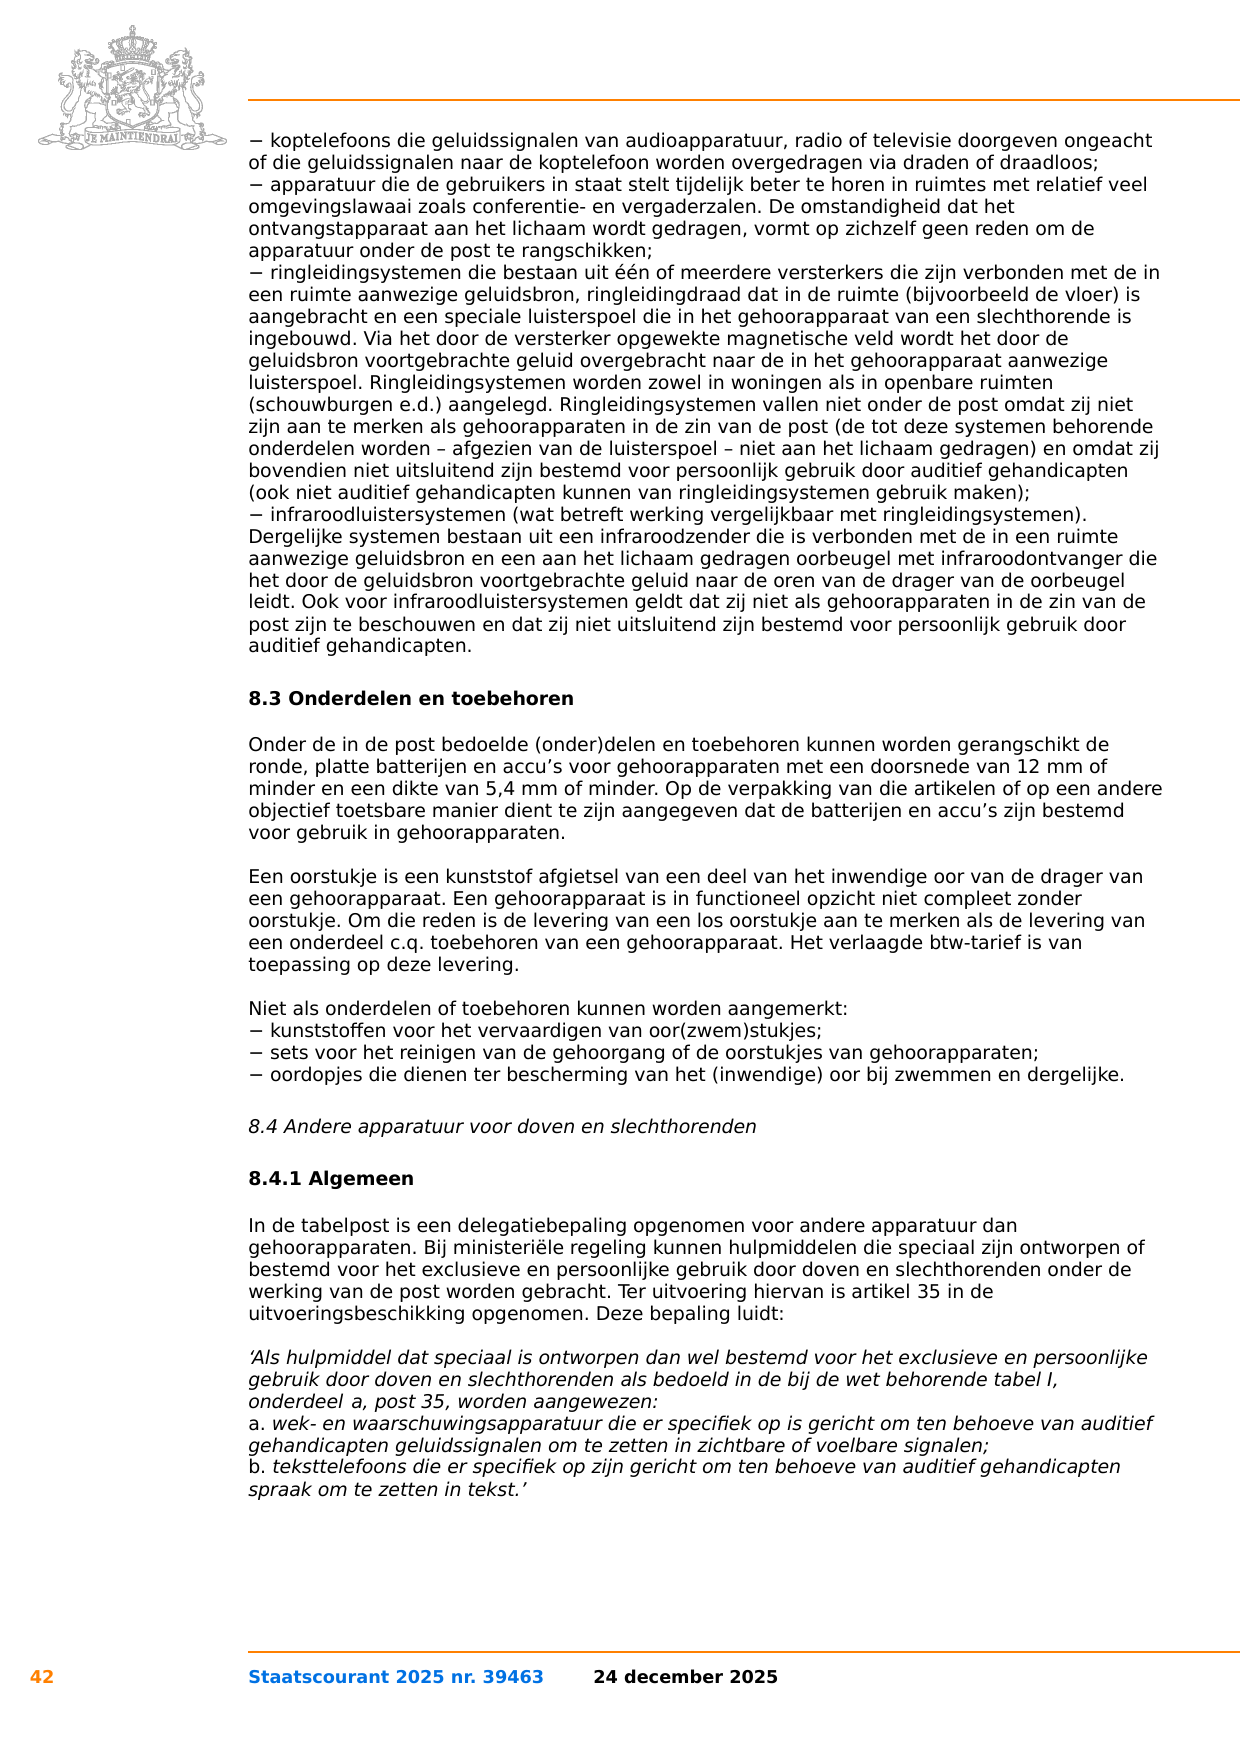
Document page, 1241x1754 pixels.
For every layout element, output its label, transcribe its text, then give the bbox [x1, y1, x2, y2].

text − ringleidingsystemen die bestaan uit één of meerdere versterkers die zijn verbonden met de in een ruimte aanwezige geluidsbron, ringleidingdraad dat in de ruimte (bijvoorbeeld de vloer) is aangebracht en een speciale luisterspoel die in het gehoorapparaat van een slechthorende is ingebouwd. Via het door de versterker opgewekte magnetische veld wordt het door de geluidsbron voortgebrachte geluid overgebracht naar de in het gehoorapparaat aanwezige luisterspoel. Ringleidingsystemen worden zowel in woningen als in openbare ruimten (schouwburgen e.d.) aangelegd. Ringleidingsystemen vallen niet onder de post omdat zij niet zijn aan te merken als gehoorapparaten in de zin van de post (de tot deze systemen behorende onderdelen worden – afgezien van de luisterspoel – niet aan het lichaam gedragen) en omdat zij bovendien niet uitsluitend zijn bestemd voor persoonlijk gebruik door auditief gehandicapten (ook niet auditief gehandicapten kunnen van ringleidingsystemen gebruik maken); [248, 262, 1163, 503]
picture [38, 25, 227, 150]
text Niet als onderdelen of toebehoren kunnen worden aangemerkt: [248, 998, 1163, 1020]
text In de tabelpost is een delegatiebepaling opgenomen voor andere apparatuur dan gehoorapparaten. Bij ministeriële regeling kunnen hulpmiddelen die speciaal zijn ontworpen of bestemd voor het exclusieve en persoonlijke gebruik door doven en slechthorenden onder de werking van de post worden gebracht. Ter uitvoering hiervan is artikel 35 in de uitvoeringsbeschikking opgenomen. Deze bepaling luidt: [248, 1215, 1163, 1325]
text − koptelefoons die geluidssignalen van audioapparatuur, radio of televisie doorgeven ongeacht of die geluidssignalen naar de koptelefoon worden overgedragen via draden of draadloos; [248, 130, 1163, 174]
text ‘Als hulpmiddel dat speciaal is ontworpen dan wel bestemd voor het exclusieve en persoonlijke gebruik door doven en slechthorenden als bedoeld in de bij de wet behorende tabel I, onderdeel a, post 35, worden aangewezen: [248, 1347, 1163, 1412]
text a. wek- en waarschuwingsapparatuur die er specifiek op is gericht om ten behoeve van auditief gehandicapten geluidssignalen om te zetten in zichtbare of voelbare signalen; [248, 1412, 1163, 1456]
text b. teksttelefoons die er specifiek op zijn gericht om ten behoeve van auditief gehandicapten spraak om te zetten in tekst.’ [248, 1456, 1163, 1500]
text − apparatuur die de gebruikers in staat stelt tijdelijk beter te horen in ruimtes met relatief veel omgevingslawaai zoals conferentie- en vergaderzalen. De omstandigheid dat het ontvangstapparaat aan het lichaam wordt gedragen, vormt op zichzelf geen reden om de apparatuur onder de post te rangschikken; [248, 174, 1163, 262]
subtitle 8.4 Andere apparatuur voor doven en slechthorenden [248, 1116, 1163, 1138]
text − sets voor het reinigen van de gehoorgang of de oorstukjes van gehoorapparaten; [248, 1042, 1163, 1064]
text − oordopjes die dienen ter bescherming van het (inwendige) oor bij zwemmen en dergelijke. [248, 1064, 1163, 1086]
text Onder de in de post bedoelde (onder)delen en toebehoren kunnen worden gerangschikt de ronde, platte batterijen en accu’s voor gehoorapparaten met een doorsnede van 12 mm of minder en een dikte van 5,4 mm of minder. Op de verpakking van die artikelen of op een andere objectief toetsbare manier dient te zijn aangegeven dat de batterijen en accu’s zijn bestemd voor gebruik in gehoorapparaten. [248, 734, 1163, 844]
subtitle 8.3 Onderdelen en toebehoren [248, 687, 1163, 709]
text Een oorstukje is een kunststof afgietsel van een deel van het inwendige oor van de drager van een gehoorapparaat. Een gehoorapparaat is in functioneel opzicht niet compleet zonder oorstukje. Om die reden is de levering van een los oorstukje aan te merken als de levering van een onderdeel c.q. toebehoren van een gehoorapparaat. Het verlaagde btw-tarief is van toepassing op deze levering. [248, 866, 1163, 976]
text − infraroodluistersystemen (wat betreft werking vergelijkbaar met ringleidingsystemen). Dergelijke systemen bestaan uit een infraroodzender die is verbonden met de in een ruimte aanwezige geluidsbron en een aan het lichaam gedragen oorbeugel met infraroodontvanger die het door de geluidsbron voortgebrachte geluid naar de oren van de drager van de oorbeugel leidt. Ook voor infraroodluistersystemen geldt dat zij niet als gehoorapparaten in de zin van de post zijn te beschouwen en dat zij niet uitsluitend zijn bestemd voor persoonlijk gebruik door auditief gehandicapten. [248, 503, 1163, 657]
text − kunststoffen voor het vervaardigen van oor(zwem)stukjes; [248, 1020, 1163, 1042]
subtitle 8.4.1 Algemeen [248, 1168, 1163, 1190]
